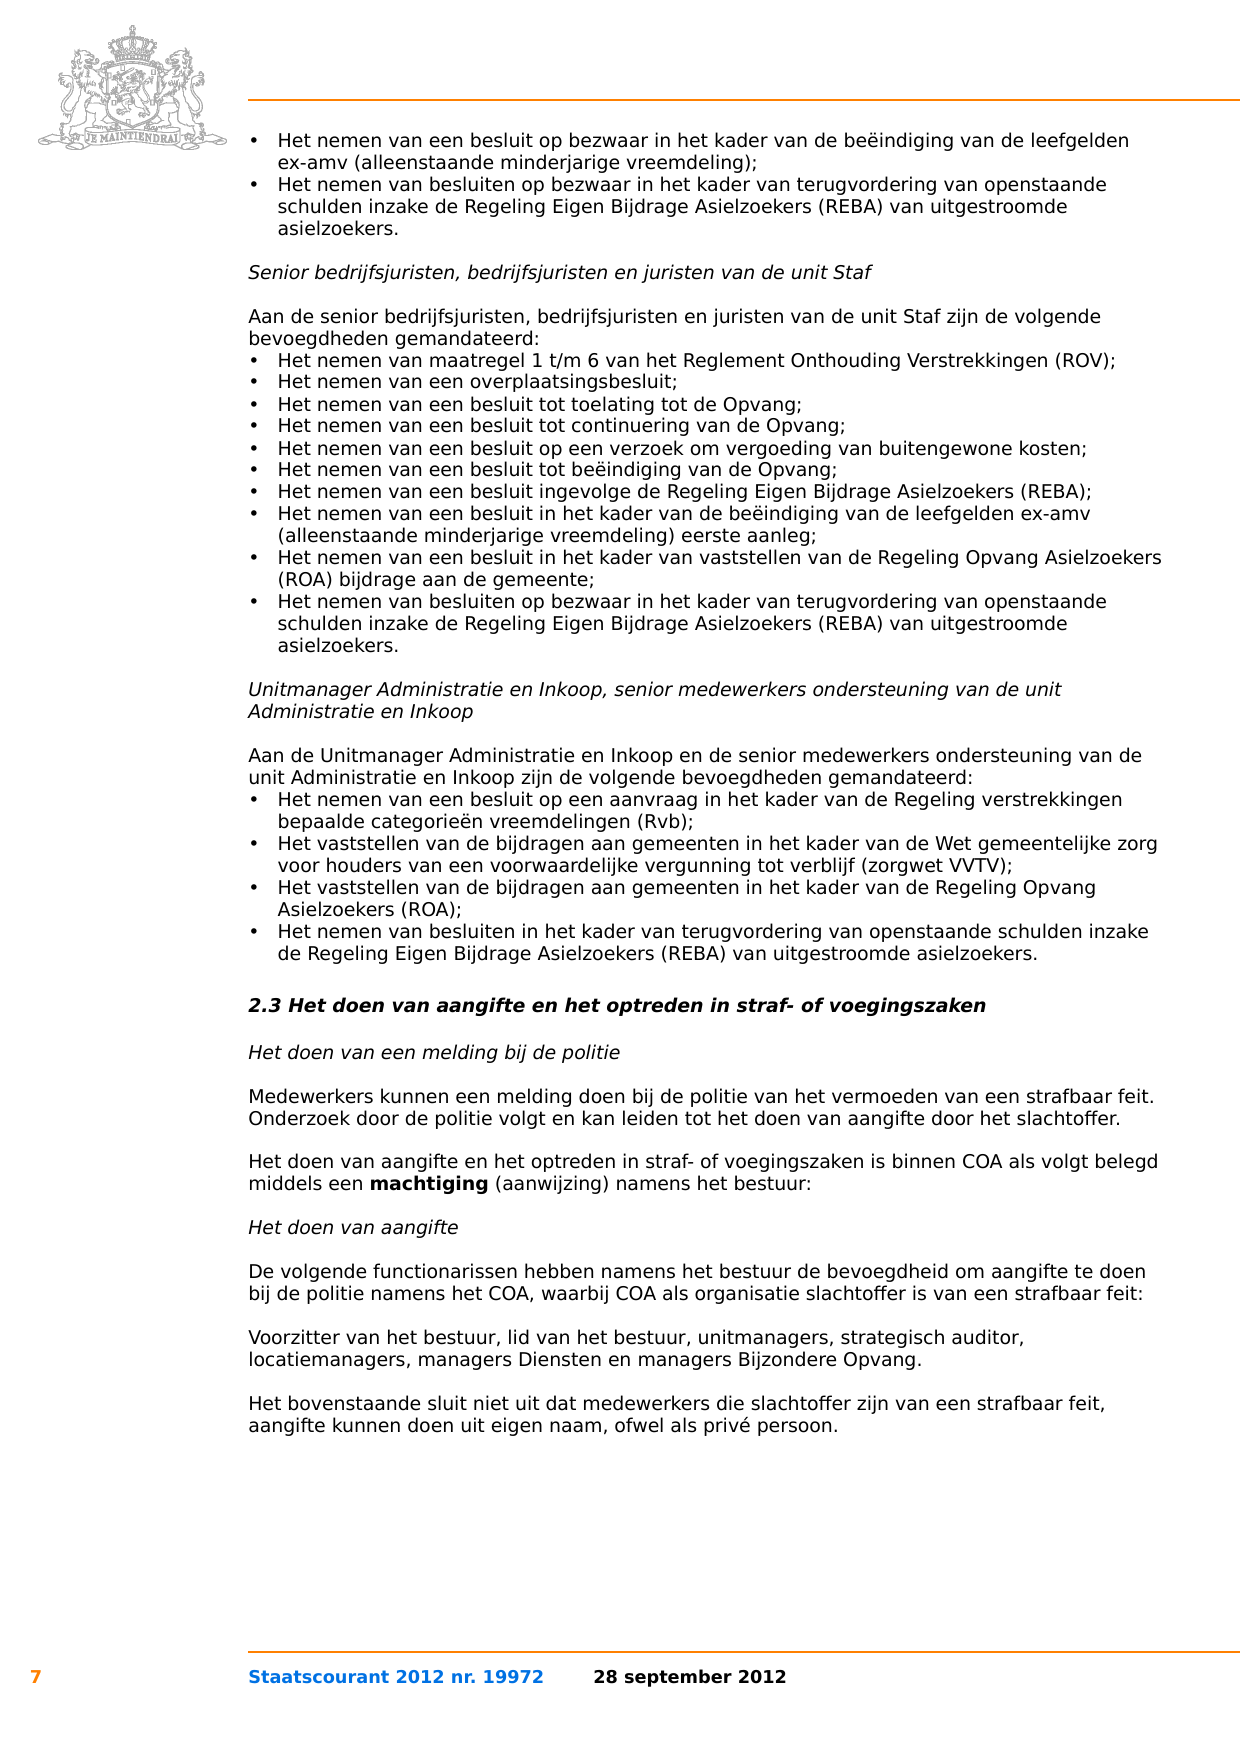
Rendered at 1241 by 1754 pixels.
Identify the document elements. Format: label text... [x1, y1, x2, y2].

text Medewerkers kunnen een melding doen bij de politie van het vermoeden van een strafbaar feit. Onderzoek door de politie volgt en kan leiden tot het doen van aangifte door het slachtoffer. [248, 1086, 1163, 1129]
text • Het nemen van een besluit tot continuering van de Opvang; [248, 415, 1163, 437]
text • Het nemen van besluiten op bezwaar in het kader van terugvordering van openstaande schulden inzake de Regeling Eigen Bijdrage Asielzoekers (REBA) van uitgestroomde asielzoekers. [248, 174, 1163, 240]
text • Het nemen van een besluit in het kader van de beëindiging van de leefgelden ex-amv (alleenstaande minderjarige vreemdeling) eerste aanleg; [248, 503, 1163, 547]
picture [38, 25, 227, 150]
text • Het nemen van een besluit tot beëindiging van de Opvang; [248, 459, 1163, 481]
text Het bovenstaande sluit niet uit dat medewerkers die slachtoffer zijn van een strafbaar feit, aangifte kunnen doen uit eigen naam, ofwel als privé persoon. [248, 1393, 1163, 1437]
text • Het nemen van een besluit op een verzoek om vergoeding van buitengewone kosten; [248, 437, 1163, 459]
text Het doen van aangifte en het optreden in straf- of voegingszaken is binnen COA als volgt belegd middels een machtiging (aanwijzing) namens het bestuur: [248, 1151, 1163, 1195]
subtitle Het doen van aangifte [248, 1217, 1163, 1239]
text • Het nemen van een besluit ingevolge de Regeling Eigen Bijdrage Asielzoekers (REBA); [248, 481, 1163, 503]
text • Het nemen van besluiten in het kader van terugvordering van openstaande schulden inzake de Regeling Eigen Bijdrage Asielzoekers (REBA) van uitgestroomde asielzoekers. [248, 921, 1163, 965]
text • Het nemen van een besluit op bezwaar in het kader van de beëindiging van de leefgelden ex-amv (alleenstaande minderjarige vreemdeling); [248, 130, 1163, 174]
text • Het nemen van een overplaatsingsbesluit; [248, 371, 1163, 393]
text Aan de Unitmanager Administratie en Inkoop en de senior medewerkers ondersteuning van de unit Administratie en Inkoop zijn de volgende bevoegdheden gemandateerd: [248, 745, 1163, 789]
text • Het nemen van maatregel 1 t/m 6 van het Reglement Onthouding Verstrekkingen (ROV); [248, 349, 1163, 371]
text • Het nemen van een besluit in het kader van vaststellen van de Regeling Opvang Asielzoekers (ROA) bijdrage aan de gemeente; [248, 547, 1163, 591]
subtitle 2.3 Het doen van aangifte en het optreden in straf- of voegingszaken [248, 995, 1163, 1017]
text • Het nemen van besluiten op bezwaar in het kader van terugvordering van openstaande schulden inzake de Regeling Eigen Bijdrage Asielzoekers (REBA) van uitgestroomde asielzoekers. [248, 591, 1163, 657]
text • Het nemen van een besluit tot toelating tot de Opvang; [248, 393, 1163, 415]
text Voorzitter van het bestuur, lid van het bestuur, unitmanagers, strategisch auditor, locatiemanagers, managers Diensten en managers Bijzondere Opvang. [248, 1327, 1163, 1371]
subtitle Het doen van een melding bij de politie [248, 1042, 1163, 1064]
subtitle Senior bedrijfsjuristen, bedrijfsjuristen en juristen van de unit Staf [248, 262, 1163, 284]
text • Het vaststellen van de bijdragen aan gemeenten in het kader van de Regeling Opvang Asielzoekers (ROA); [248, 877, 1163, 921]
text • Het vaststellen van de bijdragen aan gemeenten in het kader van de Wet gemeentelijke zorg voor houders van een voorwaardelijke vergunning tot verblijf (zorgwet VVTV); [248, 833, 1163, 877]
text Aan de senior bedrijfsjuristen, bedrijfsjuristen en juristen van de unit Staf zijn de volgende bevoegdheden gemandateerd: [248, 306, 1163, 349]
text De volgende functionarissen hebben namens het bestuur de bevoegdheid om aangifte te doen bij de politie namens het COA, waarbij COA als organisatie slachtoffer is van een strafbaar feit: [248, 1261, 1163, 1305]
text • Het nemen van een besluit op een aanvraag in het kader van de Regeling verstrekkingen bepaalde categorieën vreemdelingen (Rvb); [248, 789, 1163, 833]
subtitle Unitmanager Administratie en Inkoop, senior medewerkers ondersteuning van de unit Administratie en Inkoop [248, 679, 1163, 723]
